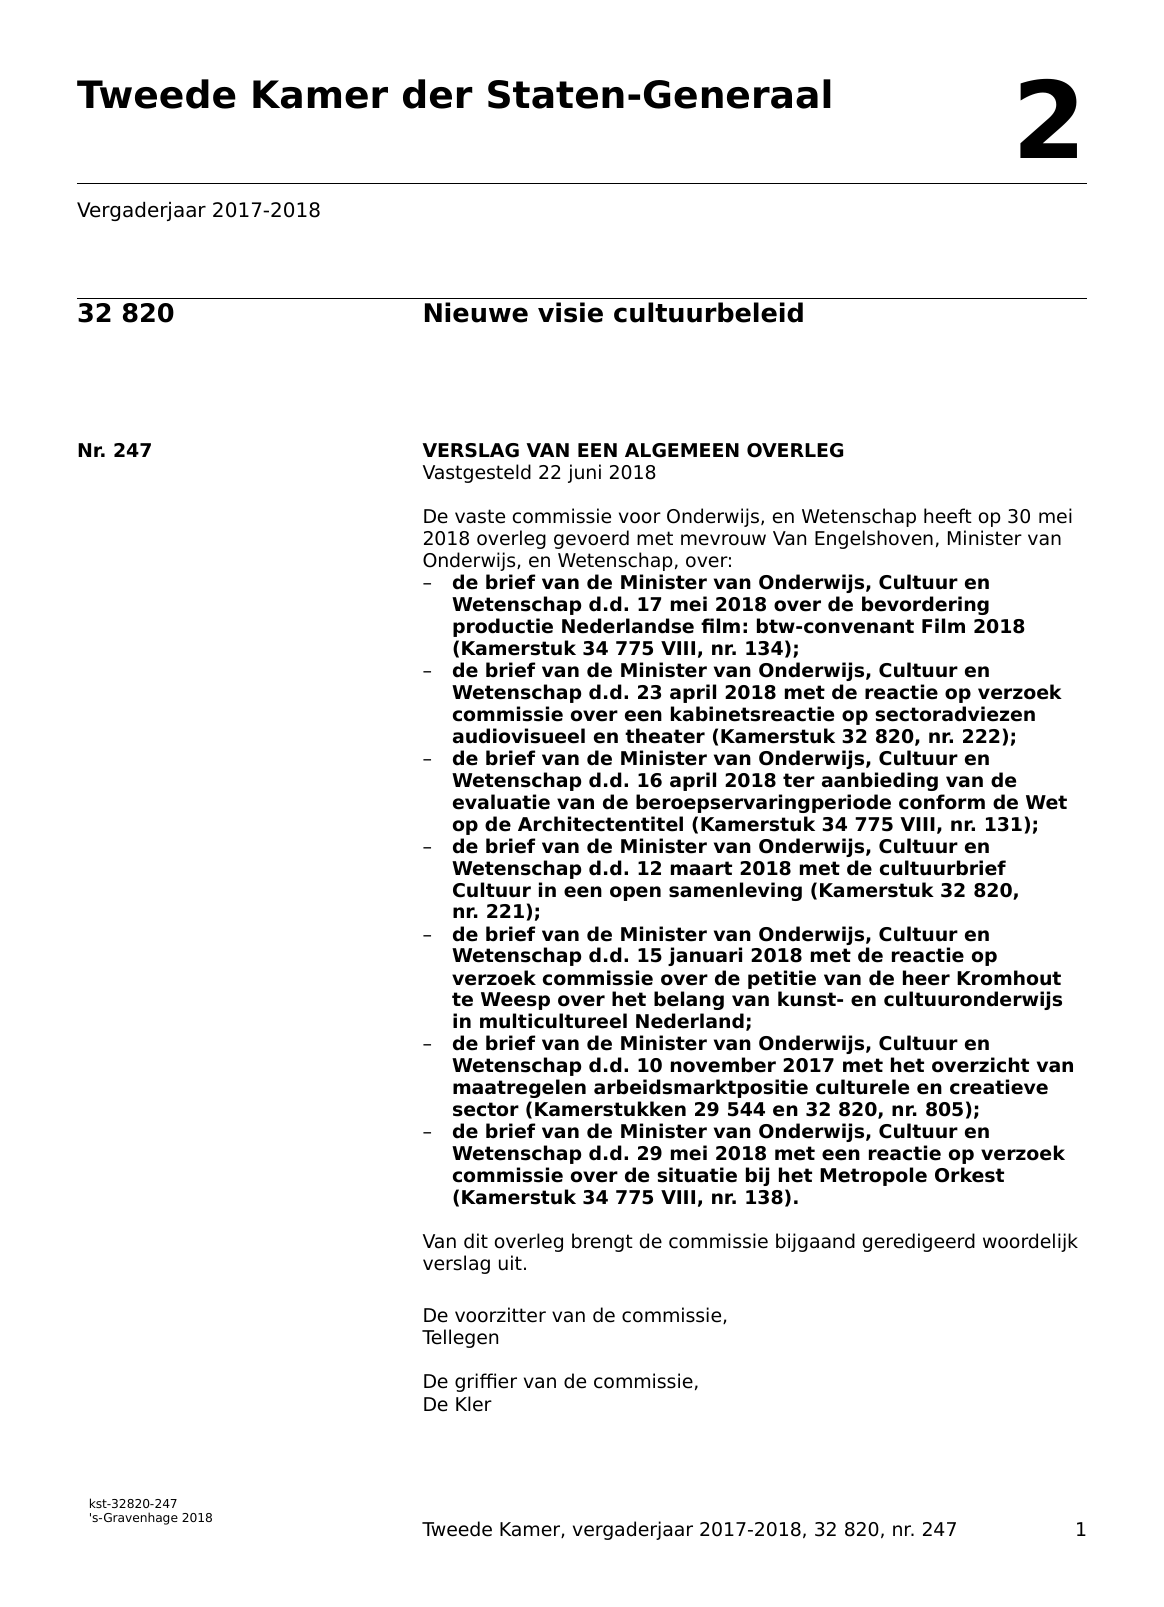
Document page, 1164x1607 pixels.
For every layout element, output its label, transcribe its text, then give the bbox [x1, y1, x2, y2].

text De griffier van de commissie, De Kler [422, 1371, 1087, 1415]
subtitle 32 820 Nieuwe visie cultuurbeleid [77, 299, 1087, 329]
table_header Tweede Kamer der Staten-Generaal [77, 59, 886, 183]
text 's-Gravenhage 2018 [88, 1511, 323, 1525]
text – de brief van de Minister van Onderwijs, Cultuur en Wetenschap d.d. 17 mei 2018 over de bevordering productie Nederlandse film: btw-convenant Film 2018 (Kamerstuk 34 775 VIII, nr. 134); [422, 572, 1087, 660]
table_cell Vergaderjaar 2017-2018 [77, 184, 1087, 298]
text – de brief van de Minister van Onderwijs, Cultuur en Wetenschap d.d. 29 mei 2018 met een reactie op verzoek commissie over de situatie bij het Metropole Orkest (Kamerstuk 34 775 VIII, nr. 138). [422, 1121, 1087, 1209]
text De vaste commissie voor Onderwijs, en Wetenschap heeft op 30 mei 2018 overleg gevoerd met mevrouw Van Engelshoven, Minister van Onderwijs, en Wetenschap, over: [422, 506, 1087, 572]
table_header 2 [886, 59, 1087, 183]
text De voorzitter van de commissie, Tellegen [422, 1305, 1087, 1349]
text – de brief van de Minister van Onderwijs, Cultuur en Wetenschap d.d. 10 november 2017 met het overzicht van maatregelen arbeidsmarktpositie culturele en creatieve sector (Kamerstukken 29 544 en 32 820, nr. 805); [422, 1033, 1087, 1121]
text Van dit overleg brengt de commissie bijgaand geredigeerd woordelijk verslag uit. [422, 1231, 1087, 1275]
text – de brief van de Minister van Onderwijs, Cultuur en Wetenschap d.d. 23 april 2018 met de reactie op verzoek commissie over een kabinetsreactie op sectoradviezen audiovisueel en theater (Kamerstuk 32 820, nr. 222); [422, 660, 1087, 748]
text – de brief van de Minister van Onderwijs, Cultuur en Wetenschap d.d. 16 april 2018 ter aanbieding van de evaluatie van de beroepservaringperiode conform de Wet op de Architectentitel (Kamerstuk 34 775 VIII, nr. 131); [422, 748, 1087, 836]
text – de brief van de Minister van Onderwijs, Cultuur en Wetenschap d.d. 15 januari 2018 met de reactie op verzoek commissie over de petitie van de heer Kromhout te Weesp over het belang van kunst- en cultuuronderwijs in multicultureel Nederland; [422, 923, 1087, 1033]
text Vastgesteld 22 juni 2018 [422, 462, 1087, 484]
text – de brief van de Minister van Onderwijs, Cultuur en Wetenschap d.d. 12 maart 2018 met de cultuurbrief Cultuur in een open samenleving (Kamerstuk 32 820, nr. 221); [422, 836, 1087, 923]
text kst-32820-247 [88, 1497, 323, 1511]
subtitle Nr. 247 VERSLAG VAN EEN ALGEMEEN OVERLEG [77, 440, 1087, 462]
